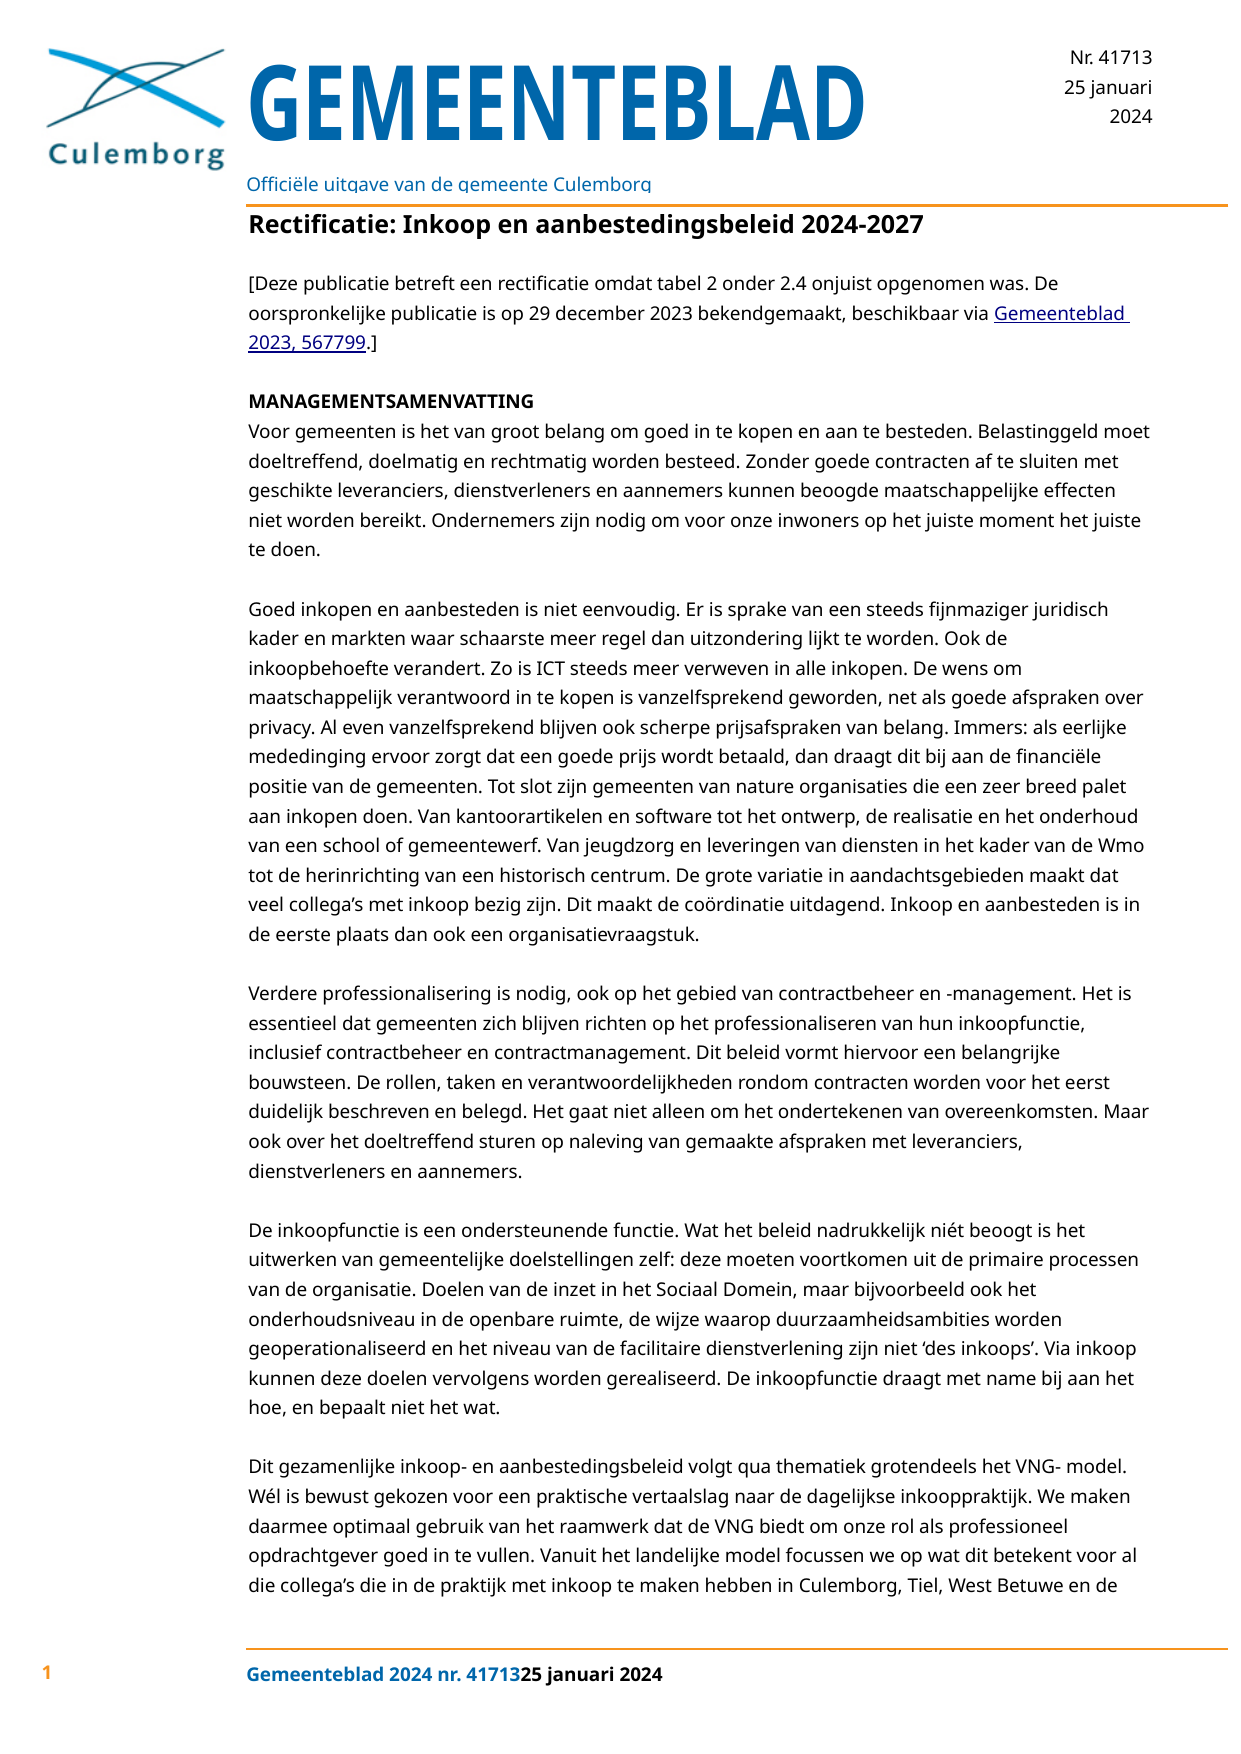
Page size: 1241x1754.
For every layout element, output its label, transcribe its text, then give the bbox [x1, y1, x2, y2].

text MANAGEMENTSAMENVATTING [248, 389, 1152, 414]
text Voor gemeenten is het van groot belang om goed in te kopen en aan te besteden. Belastinggeld moet doeltreffend, doelmatig en rechtmatig worden besteed. Zonder goede contracten af te sluiten met geschikte leveranciers, dienstverleners en aannemers kunnen beoogde maatschappelijke effecten niet worden bereikt. Ondernemers zijn nodig om voor onze inwoners op het juiste moment het juiste te doen. [248, 418, 1152, 562]
text Dit gezamenlijke inkoop- en aanbestedingsbeleid volgt qua thematiek grotendeels het VNG- model. Wél is bewust gekozen voor een praktische vertaalslag naar de dagelijkse inkooppraktijk. We maken daarmee optimaal gebruik van het raamwerk dat de VNG biedt om onze rol als professioneel opdrachtgever goed in te vullen. Vanuit het landelijke model focussen we op wat dit betekent voor al die collega’s die in de praktijk met inkoop te maken hebben in Culemborg, Tiel, West Betuwe en de [248, 1454, 1152, 1598]
text De inkoopfunctie is een ondersteunende functie. Wat het beleid nadrukkelijk niét beoogt is het uitwerken van gemeentelijke doelstellingen zelf: deze moeten voortkomen uit de primaire processen van de organisatie. Doelen van de inzet in het Sociaal Domein, maar bijvoorbeeld ook het onderhoudsniveau in de openbare ruimte, de wijze waarop duurzaamheidsambities worden geoperationaliseerd en het niveau van de facilitaire dienstverlening zijn niet ‘des inkoops’. Via inkoop kunnen deze doelen vervolgens worden gerealiseerd. De inkoopfunctie draagt met name bij aan het hoe, en bepaalt niet het wat. [248, 1217, 1152, 1420]
text [Deze publicatie betreft een rectificatie omdat tabel 2 onder 2.4 onjuist opgenomen was. De oorspronkelijke publicatie is op 29 december 2023 bekendgemaakt, beschikbaar via Gemeenteblad 2023, 567799.] [248, 270, 1152, 355]
text Rectificatie: Inkoop en aanbestedingsbeleid 2024-2027 [248, 207, 1152, 241]
text Goed inkopen en aanbesteden is niet eenvoudig. Er is sprake van een steeds fijnmaziger juridisch kader en markten waar schaarste meer regel dan uitzondering lijkt te worden. Ook de inkoopbehoefte verandert. Zo is ICT steeds meer verweven in alle inkopen. De wens om maatschappelijk verantwoord in te kopen is vanzelfsprekend geworden, net als goede afspraken over privacy. Al even vanzelfsprekend blijven ook scherpe prijsafspraken van belang. Immers: als eerlijke mededinging ervoor zorgt dat een goede prijs wordt betaald, dan draagt dit bij aan de financiële positie van de gemeenten. Tot slot zijn gemeenten van nature organisaties die een zeer breed palet aan inkopen doen. Van kantoorartikelen en software tot het ontwerp, de realisatie en het onderhoud van een school of gemeentewerf. Van jeugdzorg en leveringen van diensten in het kader van de Wmo tot de herinrichting van een historisch centrum. De grote variatie in aandachtsgebieden maakt dat veel collega’s met inkoop bezig zijn. Dit maakt de coördinatie uitdagend. Inkoop en aanbesteden is in de eerste plaats dan ook een organisatievraagstuk. [248, 596, 1152, 947]
text Verdere professionalisering is nodig, ook op het gebied van contractbeheer en -management. Het is essentieel dat gemeenten zich blijven richten op het professionaliseren van hun inkoopfunctie, inclusief contractbeheer en contractmanagement. Dit beleid vormt hiervoor een belangrijke bouwsteen. De rollen, taken en verantwoordelijkheden rondom contracten worden voor het eerst duidelijk beschreven en belegd. Het gaat niet alleen om het ondertekenen van overeenkomsten. Maar ook over het doeltreffend sturen op naleving van gemaakte afspraken met leveranciers, dienstverleners en aannemers. [248, 980, 1152, 1183]
picture [41, 47, 231, 172]
